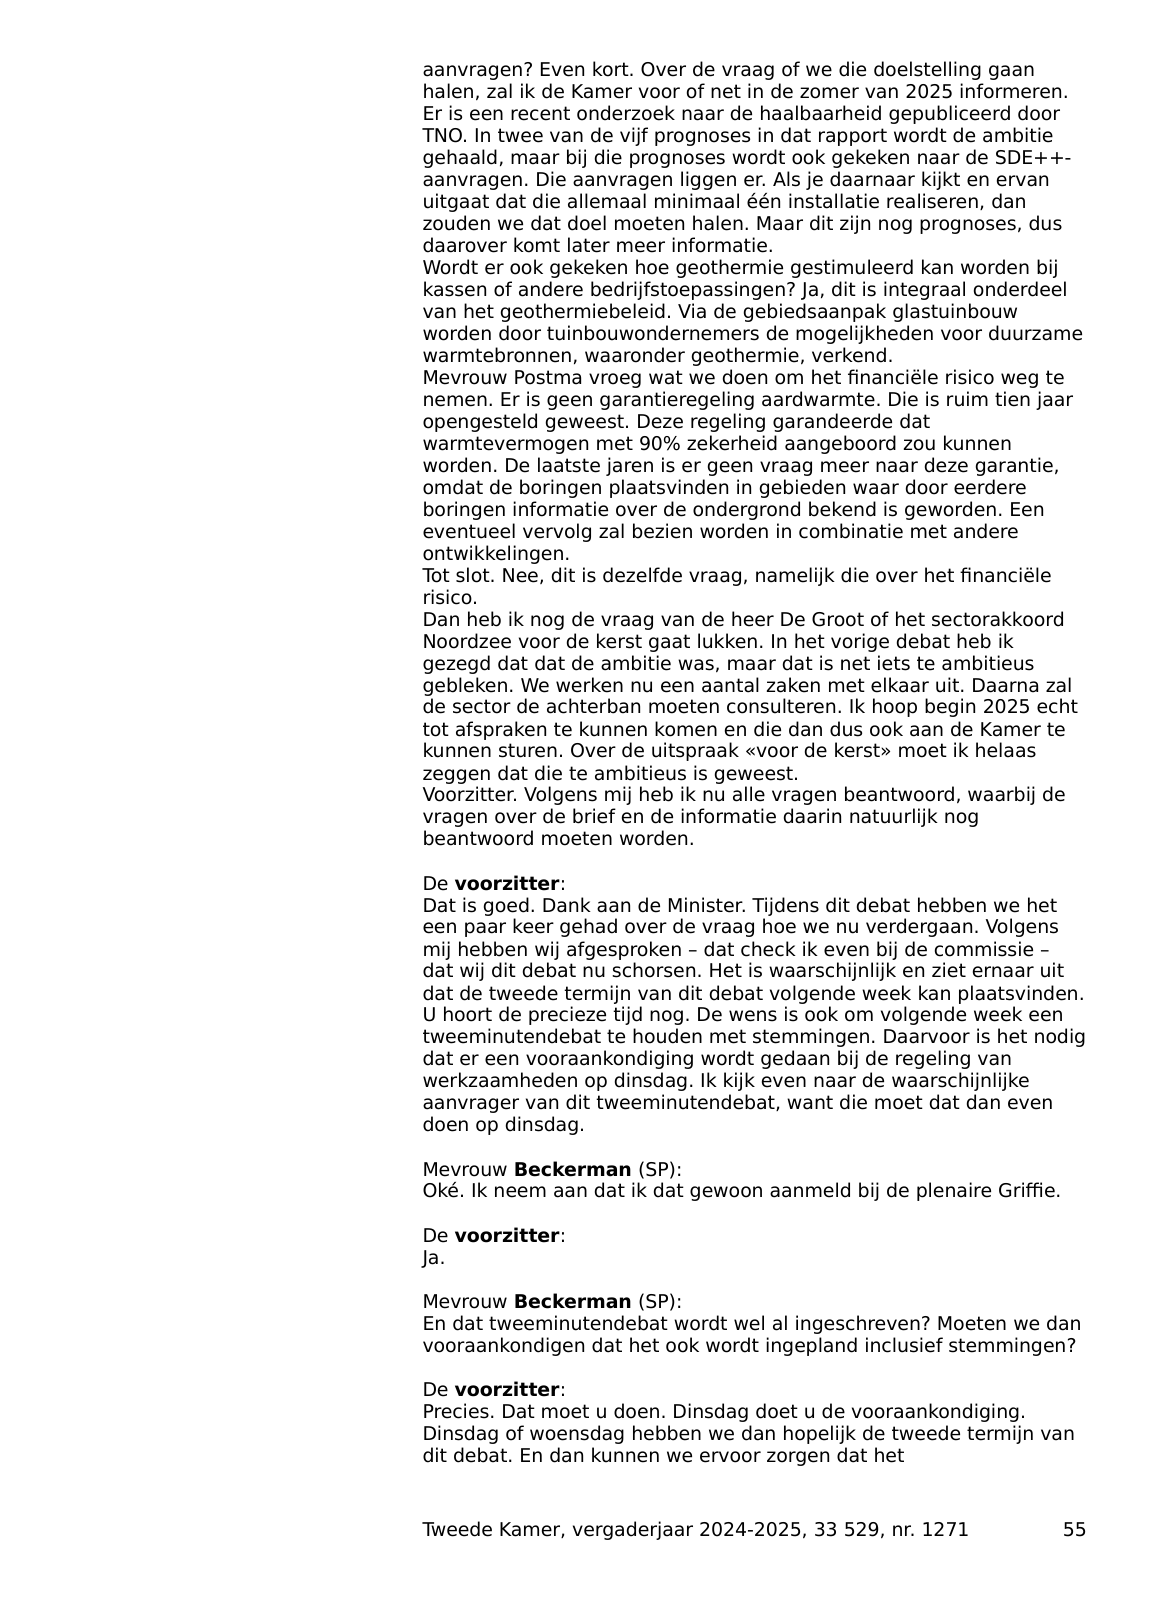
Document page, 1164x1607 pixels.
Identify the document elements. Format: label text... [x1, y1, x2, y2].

text Ja. [422, 1247, 1087, 1268]
text Mevrouw Beckerman (SP): [422, 1291, 1087, 1313]
text Mevrouw Postma vroeg wat we doen om het financiële risico weg te nemen. Er is geen garantieregeling aardwarmte. Die is ruim tien jaar opengesteld geweest. Deze regeling garandeerde dat warmtevermogen met 90% zekerheid aangeboord zou kunnen worden. De laatste jaren is er geen vraag meer naar deze garantie, omdat de boringen plaatsvinden in gebieden waar door eerdere boringen informatie over de ondergrond bekend is geworden. Een eventueel vervolg zal bezien worden in combinatie met andere ontwikkelingen. [422, 367, 1087, 564]
text De voorzitter: [422, 1224, 1087, 1247]
text Precies. Dat moet u doen. Dinsdag doet u de vooraankondiging. Dinsdag of woensdag hebben we dan hopelijk de tweede termijn van dit debat. En dan kunnen we ervoor zorgen dat het [422, 1401, 1087, 1467]
text aanvragen? Even kort. Over de vraag of we die doelstelling gaan halen, zal ik de Kamer voor of net in de zomer van 2025 informeren. Er is een recent onderzoek naar de haalbaarheid gepubliceerd door TNO. In twee van de vijf prognoses in dat rapport wordt de ambitie gehaald, maar bij die prognoses wordt ook gekeken naar de SDE++-aanvragen. Die aanvragen liggen er. Als je daarnaar kijkt en ervan uitgaat dat die allemaal minimaal één installatie realiseren, dan zouden we dat doel moeten halen. Maar dit zijn nog prognoses, dus daarover komt later meer informatie. [422, 59, 1087, 257]
text Tot slot. Nee, dit is dezelfde vraag, namelijk die over het financiële risico. [422, 564, 1087, 608]
text Voorzitter. Volgens mij heb ik nu alle vragen beantwoord, waarbij de vragen over de brief en de informatie daarin natuurlijk nog beantwoord moeten worden. [422, 784, 1087, 850]
text Dan heb ik nog de vraag van de heer De Groot of het sectorakkoord Noordzee voor de kerst gaat lukken. In het vorige debat heb ik gezegd dat dat de ambitie was, maar dat is net iets te ambitieus gebleken. We werken nu een aantal zaken met elkaar uit. Daarna zal de sector de achterban moeten consulteren. Ik hoop begin 2025 echt tot afspraken te kunnen komen en die dan dus ook aan de Kamer te kunnen sturen. Over de uitspraak «voor de kerst» moet ik helaas zeggen dat die te ambitieus is geweest. [422, 608, 1087, 784]
text Mevrouw Beckerman (SP): [422, 1158, 1087, 1180]
text Oké. Ik neem aan dat ik dat gewoon aanmeld bij de plenaire Griffie. [422, 1180, 1087, 1202]
text De voorzitter: [422, 1379, 1087, 1401]
text Dat is goed. Dank aan de Minister. Tijdens dit debat hebben we het een paar keer gehad over de vraag hoe we nu verdergaan. Volgens mij hebben wij afgesproken – dat check ik even bij de commissie – dat wij dit debat nu schorsen. Het is waarschijnlijk en ziet ernaar uit dat de tweede termijn van dit debat volgende week kan plaatsvinden. U hoort de precieze tijd nog. De wens is ook om volgende week een tweeminutendebat te houden met stemmingen. Daarvoor is het nodig dat er een vooraankondiging wordt gedaan bij de regeling van werkzaamheden op dinsdag. Ik kijk even naar de waarschijnlijke aanvrager van dit tweeminutendebat, want die moet dat dan even doen op dinsdag. [422, 894, 1087, 1136]
text De voorzitter: [422, 872, 1087, 894]
text En dat tweeminutendebat wordt wel al ingeschreven? Moeten we dan vooraankondigen dat het ook wordt ingepland inclusief stemmingen? [422, 1313, 1087, 1357]
text Wordt er ook gekeken hoe geothermie gestimuleerd kan worden bij kassen of andere bedrijfstoepassingen? Ja, dit is integraal onderdeel van het geothermiebeleid. Via de gebiedsaanpak glastuinbouw worden door tuinbouwondernemers de mogelijkheden voor duurzame warmtebronnen, waaronder geothermie, verkend. [422, 257, 1087, 367]
